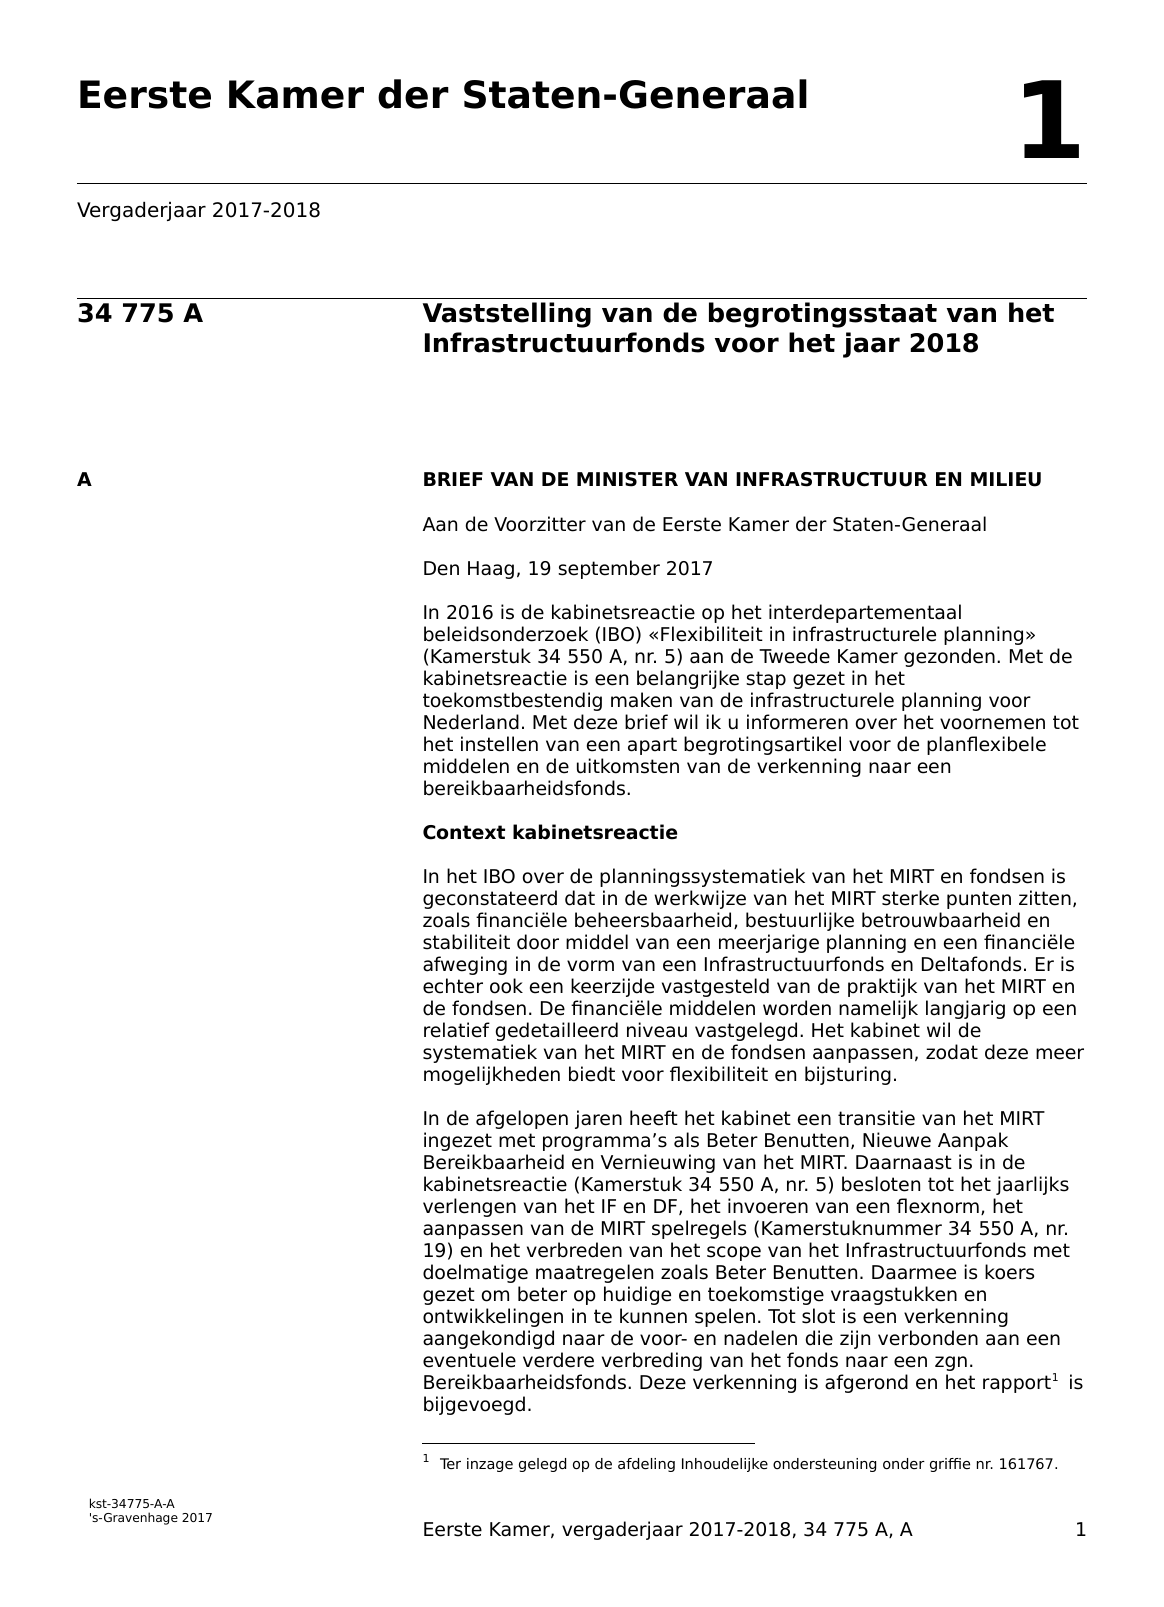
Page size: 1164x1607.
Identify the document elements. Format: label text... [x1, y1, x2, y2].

table_header 1 [886, 59, 1087, 183]
subtitle Context kabinetsreactie [422, 822, 1087, 844]
text 's-Gravenhage 2017 [88, 1511, 323, 1525]
text Ter inzage gelegd op de afdeling Inhoudelijke ondersteuning onder griffie nr. 161767. [422, 1452, 1087, 1474]
text In 2016 is de kabinetsreactie op het interdepartementaal beleidsonderzoek (IBO) «Flexibiliteit in infrastructurele planning» (Kamerstuk 34 550 A, nr. 5) aan de Tweede Kamer gezonden. Met de kabinetsreactie is een belangrijke stap gezet in het toekomstbestendig maken van de infrastructurele planning voor Nederland. Met deze brief wil ik u informeren over het voornemen tot het instellen van een apart begrotingsartikel voor de planflexibele middelen en de uitkomsten van de verkenning naar een bereikbaarheidsfonds. [422, 602, 1087, 800]
subtitle A BRIEF VAN DE MINISTER VAN INFRASTRUCTUUR EN MILIEU [77, 469, 1087, 491]
text In de afgelopen jaren heeft het kabinet een transitie van het MIRT ingezet met programma’s als Beter Benutten, Nieuwe Aanpak Bereikbaarheid en Vernieuwing van het MIRT. Daarnaast is in de kabinetsreactie (Kamerstuk 34 550 A, nr. 5) besloten tot het jaarlijks verlengen van het IF en DF, het invoeren van een flexnorm, het aanpassen van de MIRT spelregels (Kamerstuknummer 34 550 A, nr. 19) en het verbreden van het scope van het Infrastructuurfonds met doelmatige maatregelen zoals Beter Benutten. Daarmee is koers gezet om beter op huidige en toekomstige vraagstukken en ontwikkelingen in te kunnen spelen. Tot slot is een verkenning aangekondigd naar de voor- en nadelen die zijn verbonden aan een eventuele verdere verbreding van het fonds naar een zgn. Bereikbaarheidsfonds. Deze verkenning is afgerond en het rapport is bijgevoegd. [422, 1108, 1087, 1416]
subtitle 34 775 A Vaststelling van de begrotingsstaat van het Infrastructuurfonds voor het jaar 2018 [77, 299, 1087, 358]
text Aan de Voorzitter van de Eerste Kamer der Staten-Generaal [422, 513, 1087, 536]
text In het IBO over de planningssystematiek van het MIRT en fondsen is geconstateerd dat in de werkwijze van het MIRT sterke punten zitten, zoals financiële beheersbaarheid, bestuurlijke betrouwbaarheid en stabiliteit door middel van een meerjarige planning en een financiële afweging in de vorm van een Infrastructuurfonds en Deltafonds. Er is echter ook een keerzijde vastgesteld van de praktijk van het MIRT en de fondsen. De financiële middelen worden namelijk langjarig op een relatief gedetailleerd niveau vastgelegd. Het kabinet wil de systematiek van het MIRT en de fondsen aanpassen, zodat deze meer mogelijkheden biedt voor flexibiliteit en bijsturing. [422, 866, 1087, 1086]
text kst-34775-A-A [88, 1497, 323, 1511]
text Den Haag, 19 september 2017 [422, 558, 1087, 580]
table_header Eerste Kamer der Staten-Generaal [77, 59, 886, 183]
table_cell Vergaderjaar 2017-2018 [77, 184, 1087, 298]
